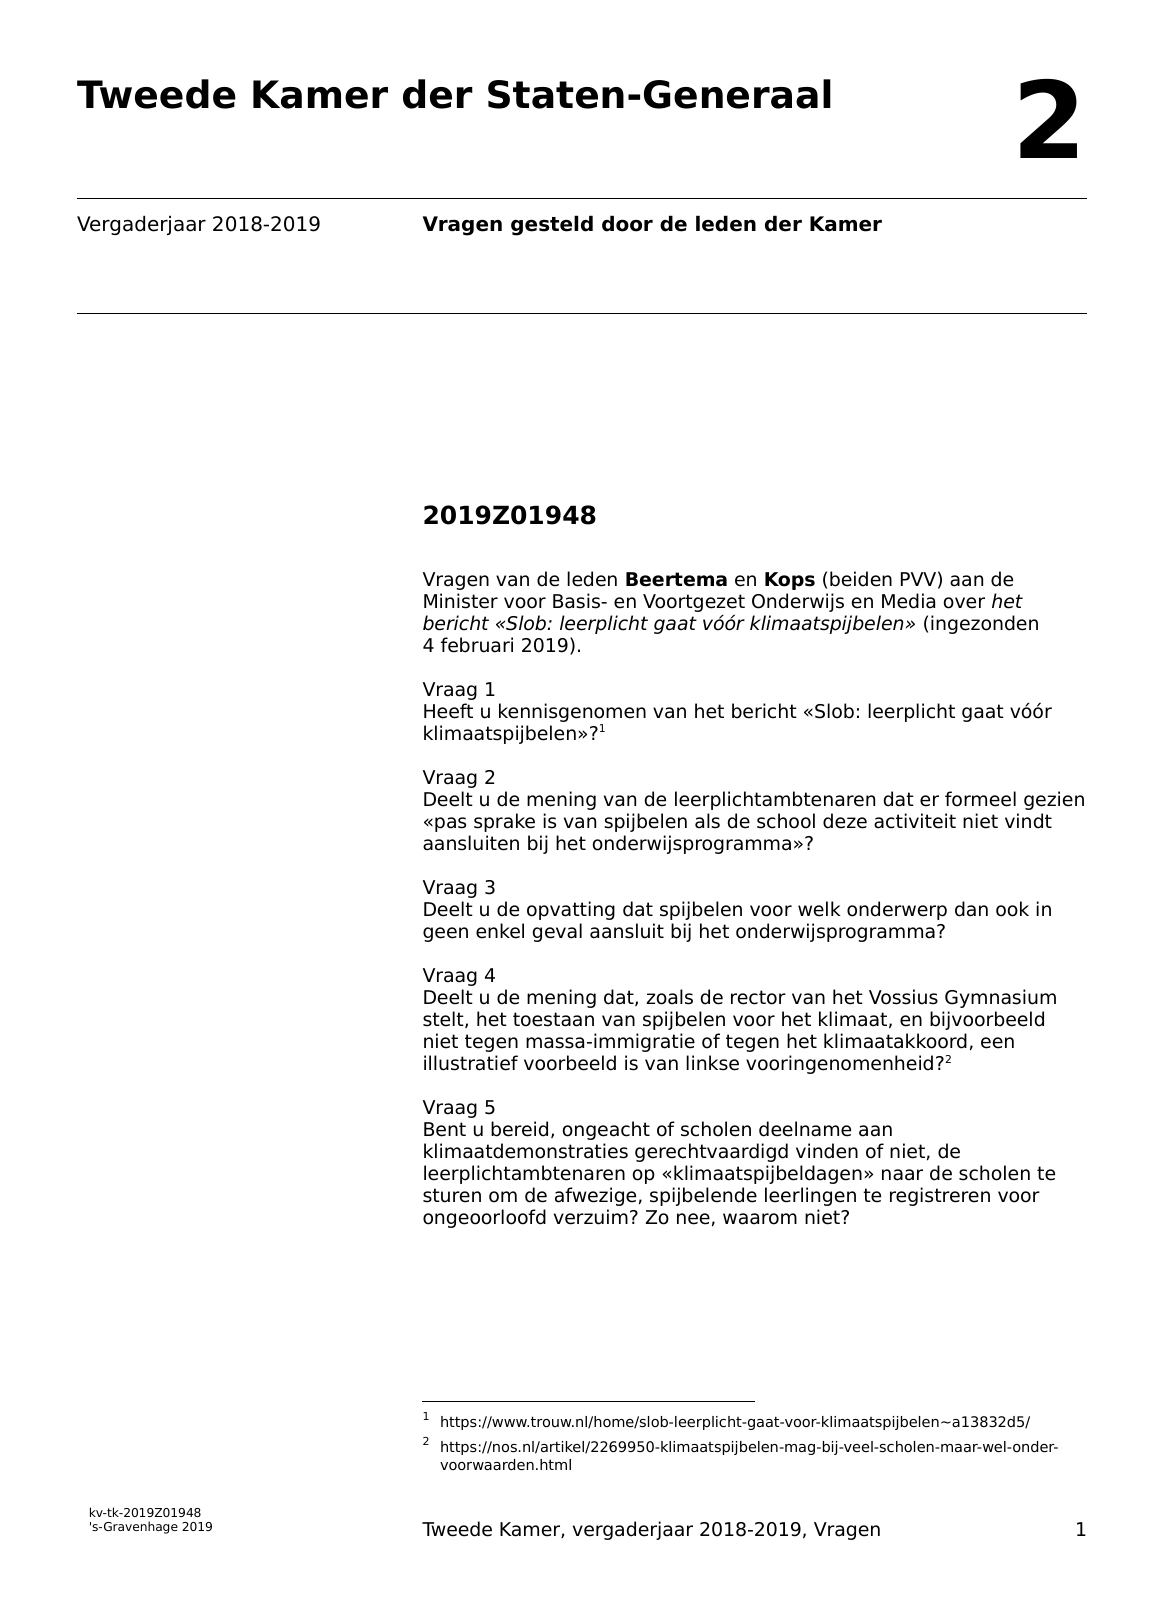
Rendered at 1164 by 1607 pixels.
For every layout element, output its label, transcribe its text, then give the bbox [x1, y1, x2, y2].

text Bent u bereid, ongeacht of scholen deelname aan klimaatdemonstraties gerechtvaardigd vinden of niet, de leerplichtambtenaren op «klimaatspijbeldagen» naar de scholen te sturen om de afwezige, spijbelende leerlingen te registreren voor ongeoorloofd verzuim? Zo nee, waarom niet? [422, 1119, 1087, 1229]
table_cell Vragen gesteld door de leden der Kamer [422, 199, 1087, 313]
text Vraag 2 [422, 767, 1087, 789]
text https://www.trouw.nl/home/slob-leerplicht-gaat-voor-klimaatspijbelen~a13832d5/ [422, 1410, 1087, 1432]
text Deelt u de opvatting dat spijbelen voor welk onderwerp dan ook in geen enkel geval aansluit bij het onderwijsprogramma? [422, 899, 1087, 943]
text Deelt u de mening van de leerplichtambtenaren dat er formeel gezien «pas sprake is van spijbelen als de school deze activiteit niet vindt aansluiten bij het onderwijsprogramma»? [422, 789, 1087, 855]
text kv-tk-2019Z01948 [88, 1506, 323, 1520]
text Vraag 1 [422, 679, 1087, 701]
text 2019Z01948 [422, 501, 1087, 531]
text https://nos.nl/artikel/2269950-klimaatspijbelen-mag-bij-veel-scholen-maar-wel-onder-voorwaarden.html [422, 1435, 1087, 1474]
text Deelt u de mening dat, zoals de rector van het Vossius Gymnasium stelt, het toestaan van spijbelen voor het klimaat, en bijvoorbeeld niet tegen massa-immigratie of tegen het klimaatakkoord, een illustratief voorbeeld is van linkse vooringenomenheid? [422, 987, 1087, 1075]
text Vraag 5 [422, 1097, 1087, 1119]
text Vragen van de leden Beertema en Kops (beiden PVV) aan de Minister voor Basis- en Voortgezet Onderwijs en Media over het bericht «Slob: leerplicht gaat vóór klimaatspijbelen» (ingezonden 4 februari 2019). [422, 569, 1087, 657]
text Vraag 3 [422, 877, 1087, 899]
table_header 2 [886, 59, 1087, 198]
table_header Tweede Kamer der Staten-Generaal [77, 59, 886, 198]
text 's-Gravenhage 2019 [88, 1520, 323, 1534]
text Vraag 4 [422, 965, 1087, 987]
text Heeft u kennisgenomen van het bericht «Slob: leerplicht gaat vóór klimaatspijbelen»? [422, 701, 1087, 745]
table_cell Vergaderjaar 2018-2019 [77, 199, 422, 313]
